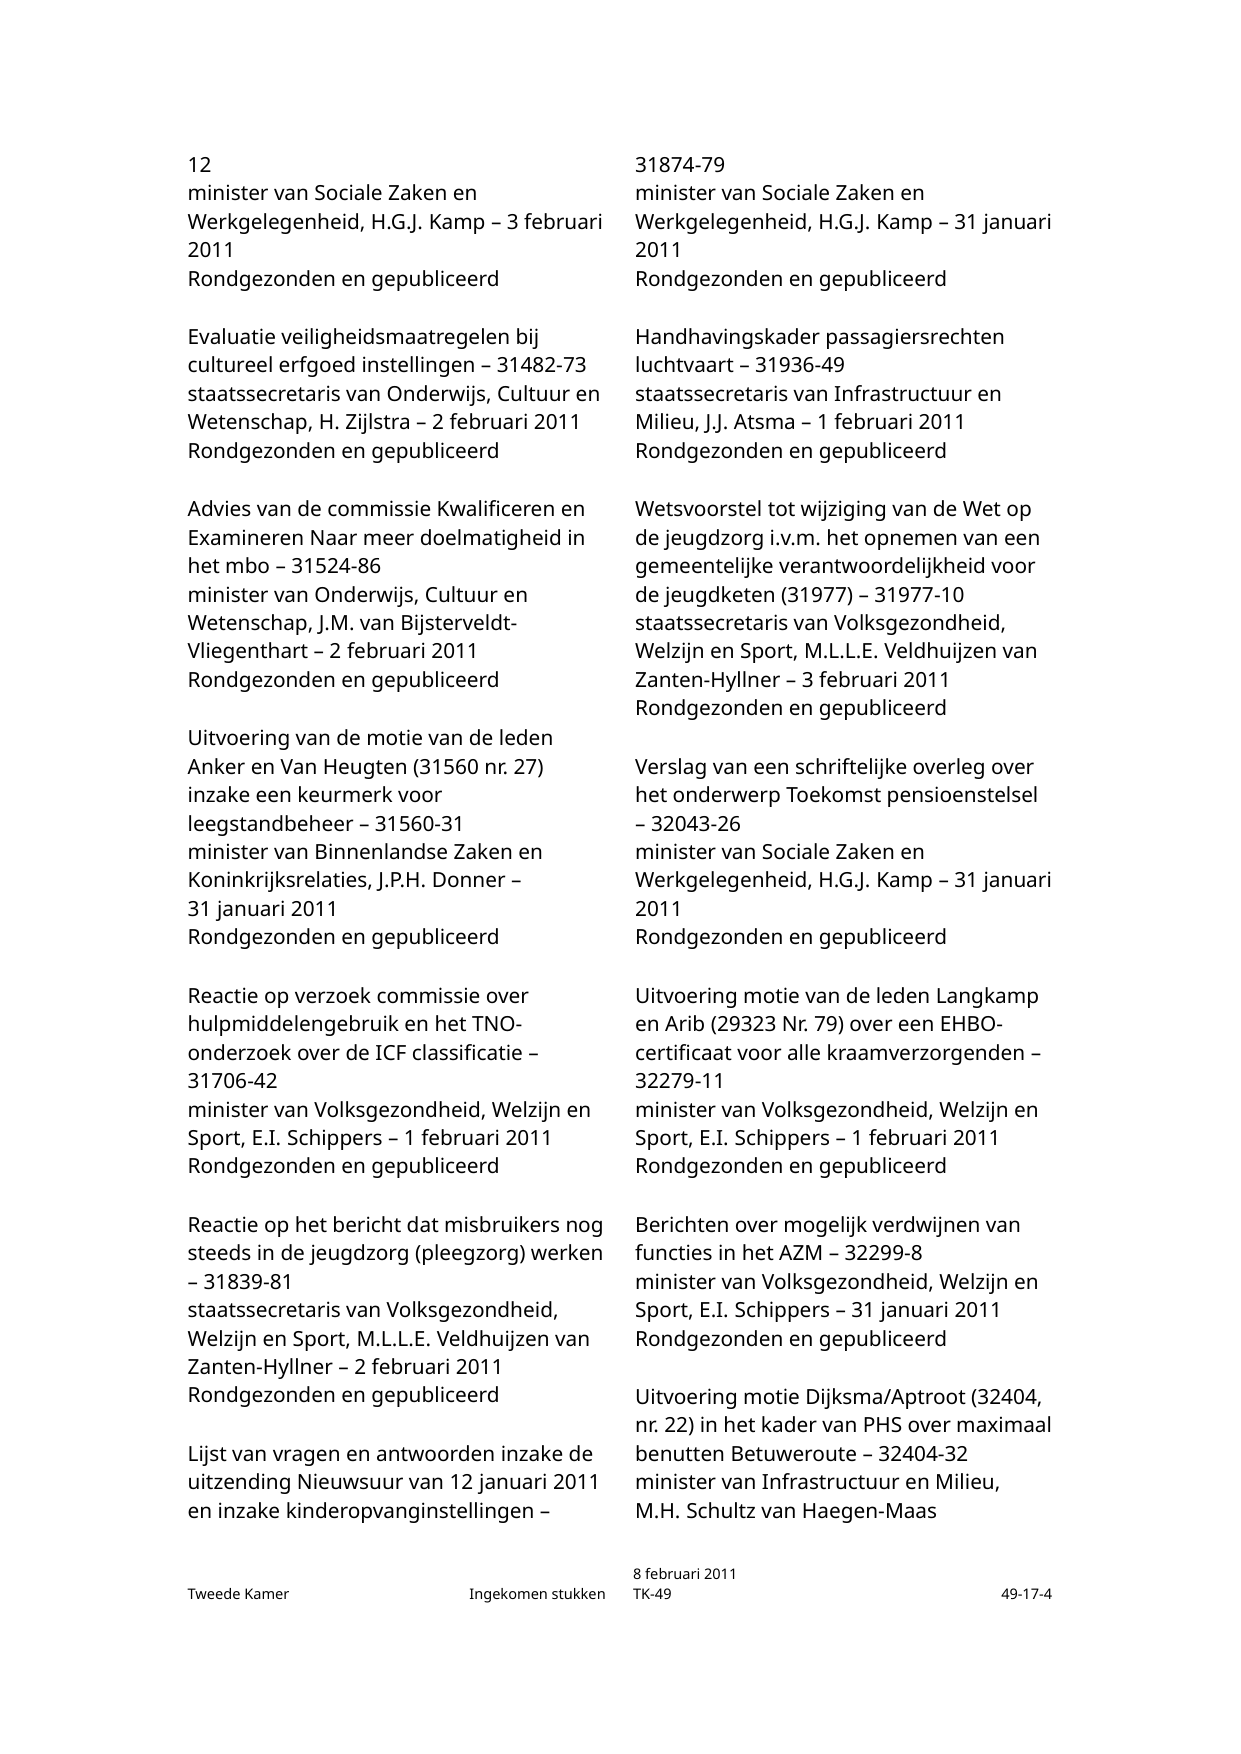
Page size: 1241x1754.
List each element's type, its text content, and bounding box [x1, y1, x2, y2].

text minister van Onderwijs, Cultuur en Wetenschap, J.M. van Bijsterveldt-Vliegenthart – 2 februari 2011 [187, 580, 605, 665]
text Rondgezonden en gepubliceerd [187, 665, 605, 693]
text minister van Volksgezondheid, Welzijn en Sport, E.I. Schippers – 1 februari 2011 [635, 1095, 1053, 1152]
text minister van Infrastructuur en Milieu, M.H. Schultz van Haegen-Maas [635, 1467, 1053, 1524]
text Rondgezonden en gepubliceerd [187, 264, 605, 292]
text Rondgezonden en gepubliceerd [635, 436, 1053, 464]
text Advies van de commissie Kwalificeren en Examineren Naar meer doelmatigheid in het mbo – 31524-86 [187, 494, 605, 580]
text minister van Binnenlandse Zaken en Koninkrijksrelaties, J.P.H. Donner – 31 januari 2011 [187, 837, 605, 922]
text Rondgezonden en gepubliceerd [187, 922, 605, 951]
text Rondgezonden en gepubliceerd [635, 922, 1053, 951]
text Rondgezonden en gepubliceerd [187, 436, 605, 464]
text 12 [187, 150, 605, 178]
text Rondgezonden en gepubliceerd [635, 1324, 1053, 1352]
text Reactie op het bericht dat misbruikers nog steeds in de jeugdzorg (pleegzorg) werken – 31839-81 [187, 1210, 605, 1295]
text Rondgezonden en gepubliceerd [635, 1152, 1053, 1180]
text staatssecretaris van Volksgezondheid, Welzijn en Sport, M.L.L.E. Veldhuijzen van Zanten-Hyllner – 3 februari 2011 [635, 608, 1053, 693]
text Uitvoering motie Dijksma/Aptroot (32404, nr. 22) in het kader van PHS over maximaal benutten Betuweroute – 32404-32 [635, 1382, 1053, 1467]
text Verslag van een schriftelijke overleg over het onderwerp Toekomst pensioenstelsel – 32043-26 [635, 752, 1053, 837]
text Lijst van vragen en antwoorden inzake de uitzending Nieuwsuur van 12 januari 2011 en inzake kinderopvanginstellingen – [187, 1439, 605, 1524]
text Evaluatie veiligheidsmaatregelen bij cultureel erfgoed instellingen – 31482-73 [187, 322, 605, 379]
text minister van Sociale Zaken en Werkgelegenheid, H.G.J. Kamp – 31 januari 2011 [635, 178, 1053, 264]
text Rondgezonden en gepubliceerd [187, 1152, 605, 1180]
text Uitvoering motie van de leden Langkamp en Arib (29323 Nr. 79) over een EHBO-certificaat voor alle kraamverzorgenden – 32279-11 [635, 981, 1053, 1095]
text minister van Sociale Zaken en Werkgelegenheid, H.G.J. Kamp – 31 januari 2011 [635, 837, 1053, 922]
text Berichten over mogelijk verdwijnen van functies in het AZM – 32299-8 [635, 1210, 1053, 1267]
text minister van Volksgezondheid, Welzijn en Sport, E.I. Schippers – 31 januari 2011 [635, 1267, 1053, 1324]
text staatssecretaris van Onderwijs, Cultuur en Wetenschap, H. Zijlstra – 2 februari 2011 [187, 379, 605, 436]
text Rondgezonden en gepubliceerd [635, 693, 1053, 722]
text 31874-79 [635, 150, 1053, 178]
text staatssecretaris van Volksgezondheid, Welzijn en Sport, M.L.L.E. Veldhuijzen van Zanten-Hyllner – 2 februari 2011 [187, 1295, 605, 1381]
text Reactie op verzoek commissie over hulpmiddelengebruik en het TNO-onderzoek over de ICF classificatie – 31706-42 [187, 981, 605, 1095]
text Uitvoering van de motie van de leden Anker en Van Heugten (31560 nr. 27) inzake een keurmerk voor leegstandbeheer – 31560-31 [187, 723, 605, 837]
text Wetsvoorstel tot wijziging van de Wet op de jeugdzorg i.v.m. het opnemen van een gemeentelijke verantwoordelijkheid voor de jeugdketen (31977) – 31977-10 [635, 494, 1053, 608]
text minister van Sociale Zaken en Werkgelegenheid, H.G.J. Kamp – 3 februari 2011 [187, 178, 605, 264]
text Rondgezonden en gepubliceerd [635, 264, 1053, 292]
text Handhavingskader passagiersrechten luchtvaart – 31936-49 [635, 322, 1053, 379]
text minister van Volksgezondheid, Welzijn en Sport, E.I. Schippers – 1 februari 2011 [187, 1095, 605, 1152]
text staatssecretaris van Infrastructuur en Milieu, J.J. Atsma – 1 februari 2011 [635, 379, 1053, 436]
text Rondgezonden en gepubliceerd [187, 1381, 605, 1409]
